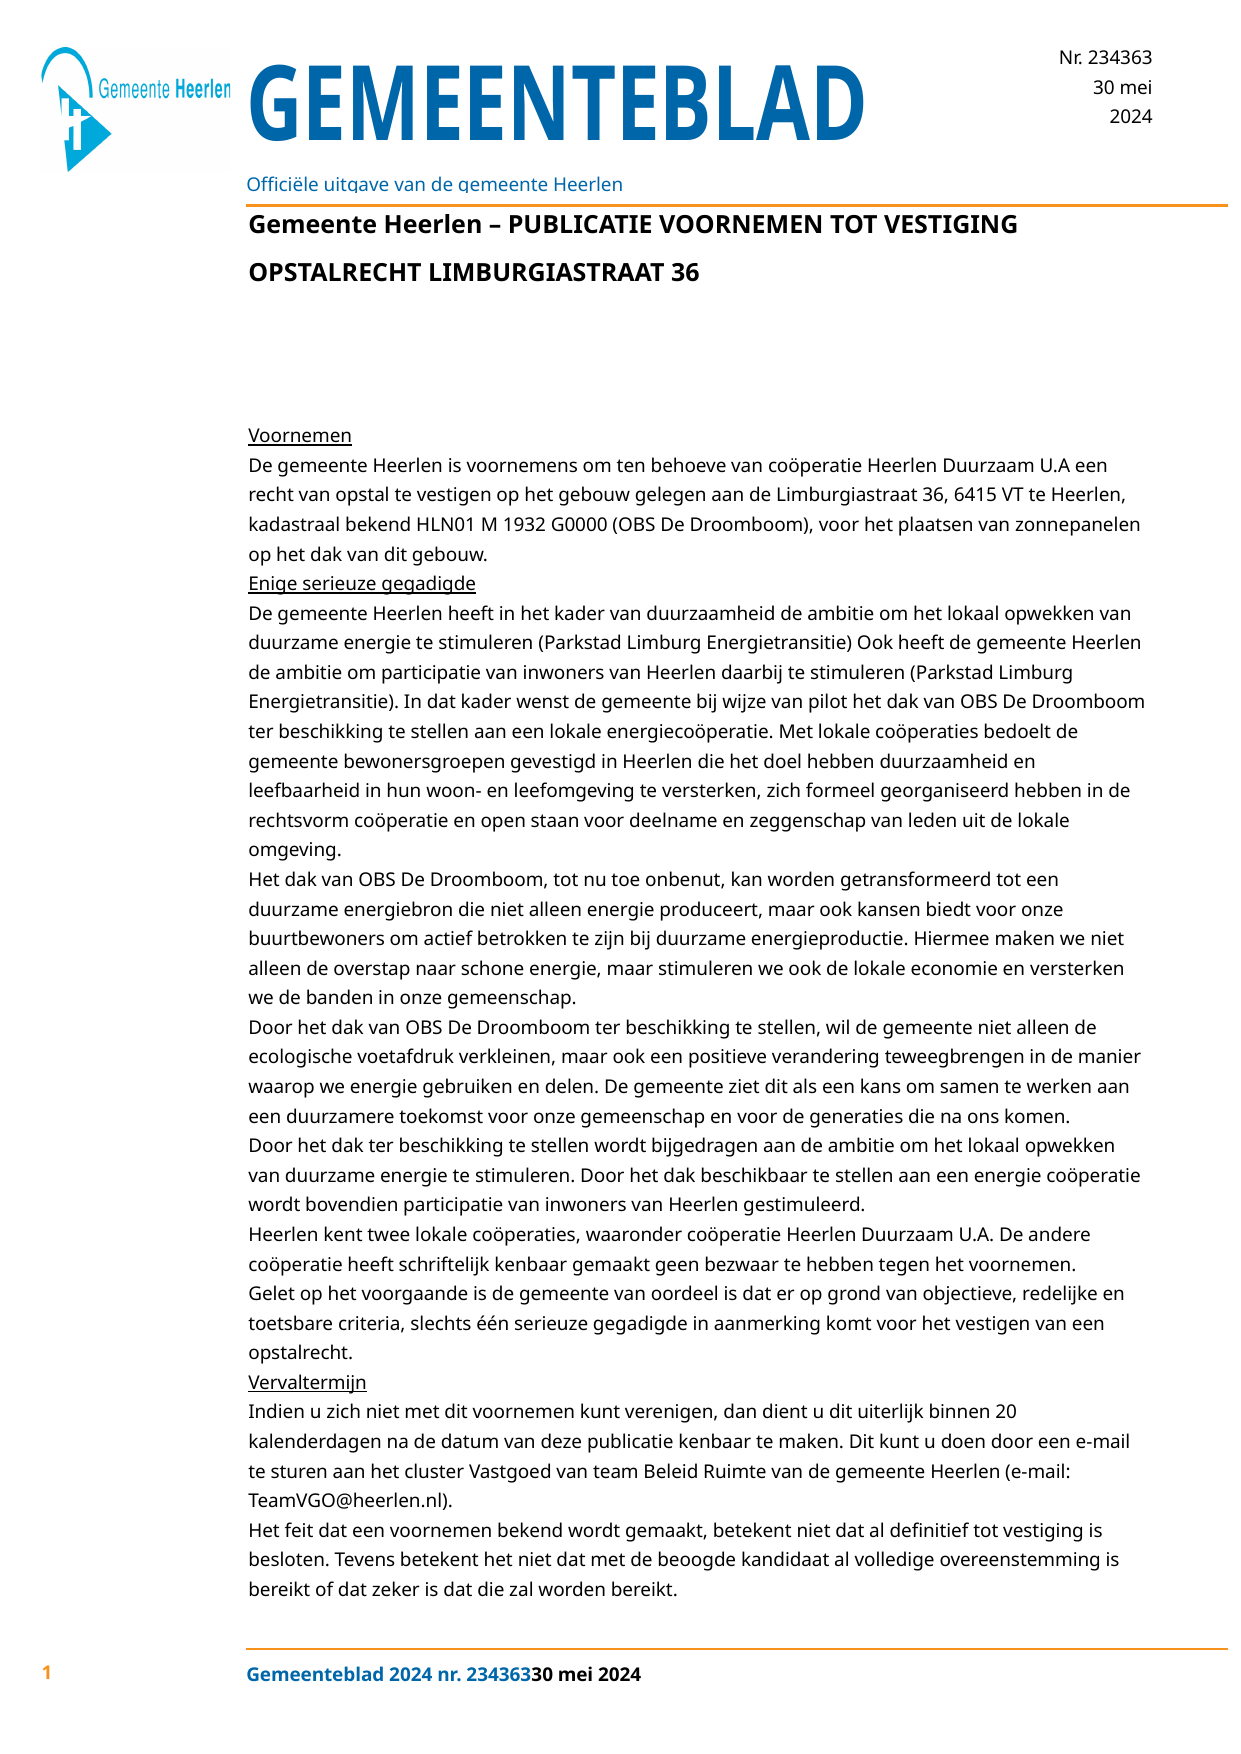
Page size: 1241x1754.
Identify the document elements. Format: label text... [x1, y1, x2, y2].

picture [41, 47, 231, 172]
text Heerlen kent twee lokale coöperaties, waaronder coöperatie Heerlen Duurzaam U.A. De andere coöperatie heeft schriftelijk kenbaar gemaakt geen bezwaar te hebben tegen het voornemen. [248, 1221, 1152, 1277]
text De gemeente Heerlen is voornemens om ten behoeve van coöperatie Heerlen Duurzaam U.A een recht van opstal te vestigen op het gebouw gelegen aan de Limburgiastraat 36, 6415 VT te Heerlen, kadastraal bekend HLN01 M 1932 G0000 (OBS De Droomboom), voor het plaatsen van zonnepanelen op het dak van dit gebouw. [248, 452, 1152, 567]
text Gemeente Heerlen – PUBLICATIE VOORNEMEN TOT VESTIGING OPSTALRECHT LIMBURGIASTRAAT 36 [248, 207, 1152, 288]
text De gemeente Heerlen heeft in het kader van duurzaamheid de ambitie om het lokaal opwekken van duurzame energie te stimuleren (Parkstad Limburg Energietransitie) Ook heeft de gemeente Heerlen de ambitie om participatie van inwoners van Heerlen daarbij te stimuleren (Parkstad Limburg Energietransitie). In dat kader wenst de gemeente bij wijze van pilot het dak van OBS De Droomboom ter beschikking te stellen aan een lokale energiecoöperatie. Met lokale coöperaties bedoelt de gemeente bewonersgroepen gevestigd in Heerlen die het doel hebben duurzaamheid en leefbaarheid in hun woon- en leefomgeving te versterken, zich formeel georganiseerd hebben in de rechtsvorm coöperatie en open staan voor deelname en zeggenschap van leden uit de lokale omgeving. [248, 600, 1152, 862]
text Het dak van OBS De Droomboom, tot nu toe onbenut, kan worden getransformeerd tot een duurzame energiebron die niet alleen energie produceert, maar ook kansen biedt voor onze buurtbewoners om actief betrokken te zijn bij duurzame energieproductie. Hiermee maken we niet alleen de overstap naar schone energie, maar stimuleren we ook de lokale economie en versterken we de banden in onze gemeenschap. [248, 866, 1152, 1010]
text Enige serieuze gegadigde [248, 570, 1152, 596]
text Vervaltermijn [248, 1369, 1152, 1395]
text Het feit dat een voornemen bekend wordt gemaakt, betekent niet dat al definitief tot vestiging is besloten. Tevens betekent het niet dat met de beoogde kandidaat al volledige overeenstemming is bereikt of dat zeker is dat die zal worden bereikt. [248, 1517, 1152, 1602]
text Indien u zich niet met dit voornemen kunt verenigen, dan dient u dit uiterlijk binnen 20 kalenderdagen na de datum van deze publicatie kenbaar te maken. Dit kunt u doen door een e-mail te sturen aan het cluster Vastgoed van team Beleid Ruimte van de gemeente Heerlen (e-mail: TeamVGO@heerlen.nl). [248, 1399, 1152, 1513]
text Voornemen [248, 422, 1152, 448]
text Door het dak van OBS De Droomboom ter beschikking te stellen, wil de gemeente niet alleen de ecologische voetafdruk verkleinen, maar ook een positieve verandering teweegbrengen in de manier waarop we energie gebruiken en delen. De gemeente ziet dit als een kans om samen te werken aan een duurzamere toekomst voor onze gemeenschap en voor de generaties die na ons komen. [248, 1014, 1152, 1129]
text Gelet op het voorgaande is de gemeente van oordeel is dat er op grond van objectieve, redelijke en toetsbare criteria, slechts één serieuze gegadigde in aanmerking komt voor het vestigen van een opstalrecht. [248, 1280, 1152, 1365]
picture [41, 47, 59, 70]
text Door het dak ter beschikking te stellen wordt bijgedragen aan de ambitie om het lokaal opwekken van duurzame energie te stimuleren. Door het dak beschikbaar te stellen aan een energie coöperatie wordt bovendien participatie van inwoners van Heerlen gestimuleerd. [248, 1132, 1152, 1217]
